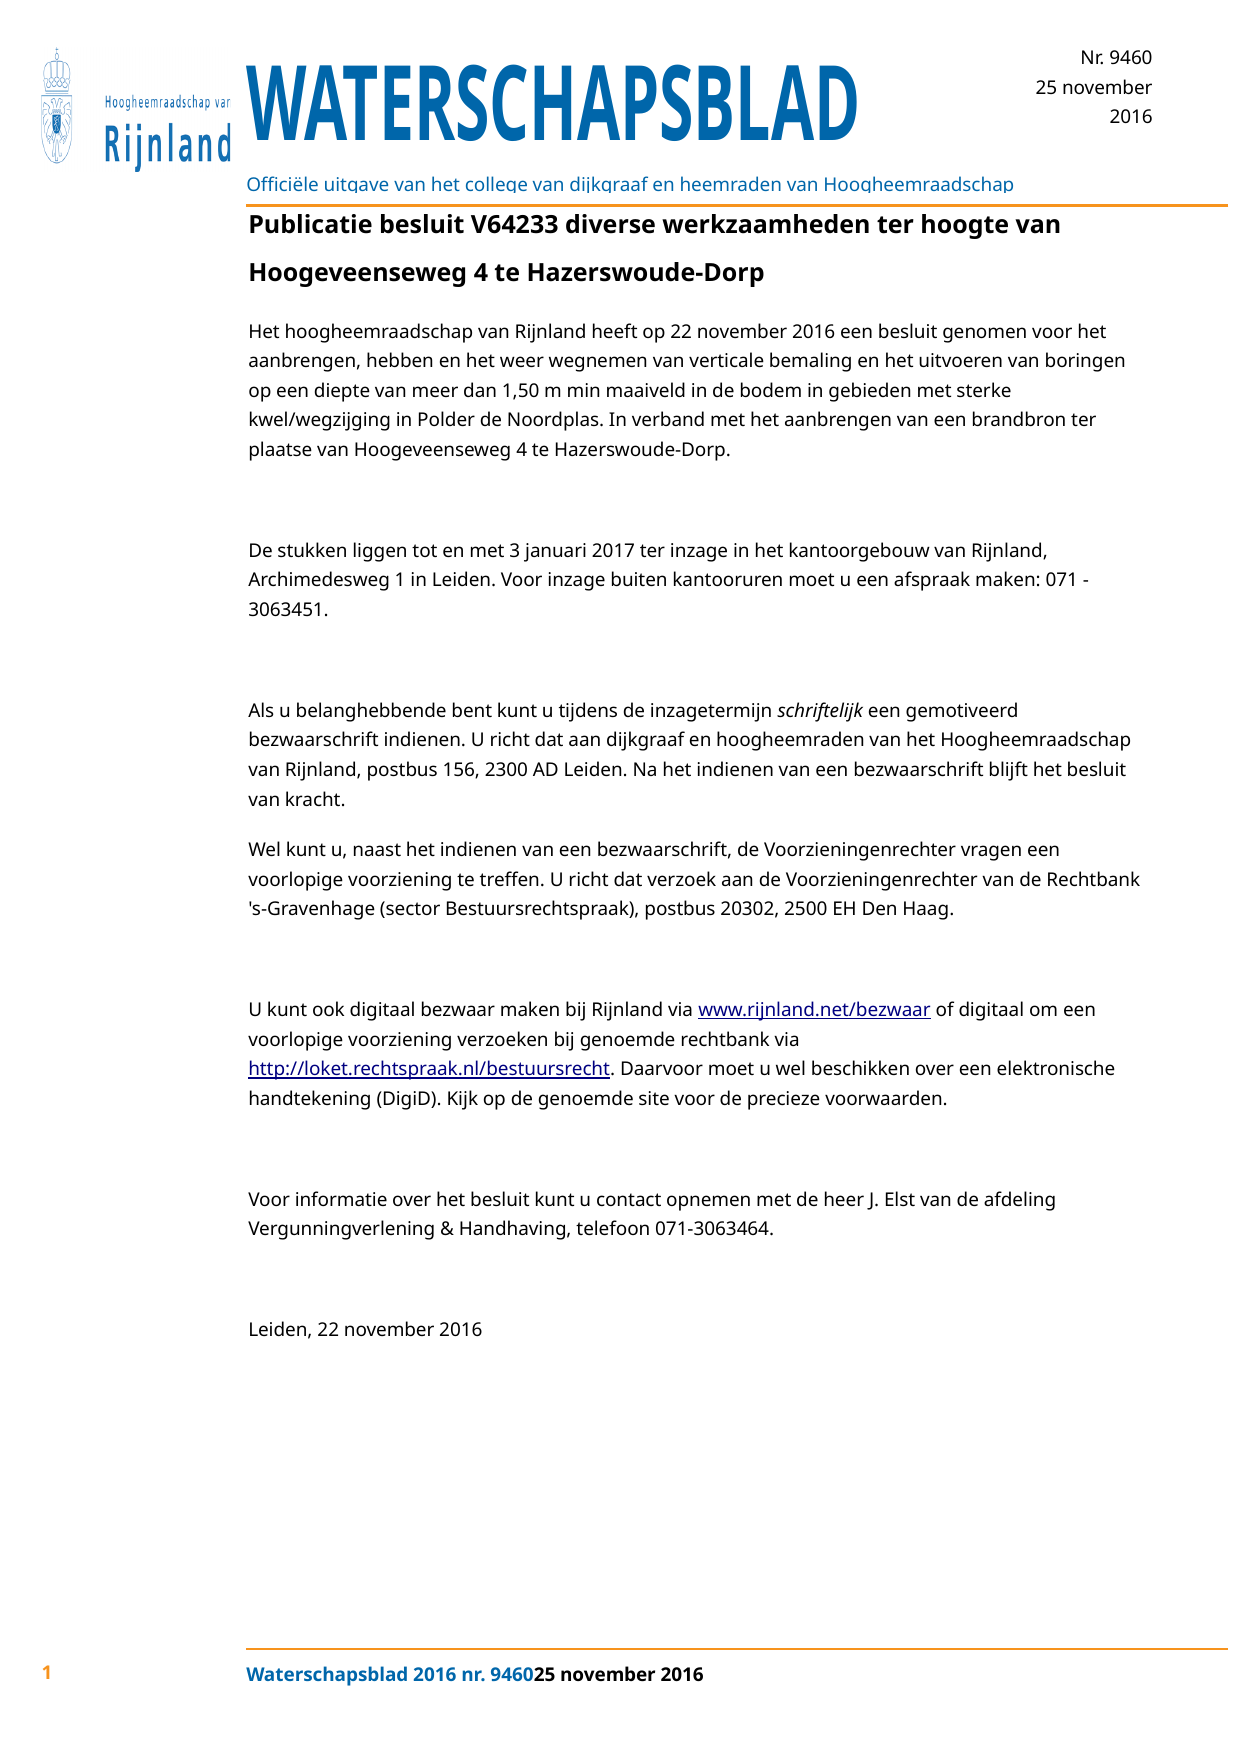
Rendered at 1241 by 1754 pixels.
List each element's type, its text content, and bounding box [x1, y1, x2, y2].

picture [41, 47, 231, 172]
text Leiden, 22 november 2016 [248, 1316, 1152, 1342]
text Voor informatie over het besluit kunt u contact opnemen met de heer J. Elst van de afdeling Vergunningverlening & Handhaving, telefoon 071-3063464. [248, 1186, 1152, 1241]
text De stukken liggen tot en met 3 januari 2017 ter inzage in het kantoorgebouw van Rijnland, Archimedesweg 1 in Leiden. Voor inzage buiten kantooruren moet u een afspraak maken: 071 - 3063451. [248, 537, 1152, 622]
text Als u belanghebbende bent kunt u tijdens de inzagetermijn schriftelijk een gemotiveerd bezwaarschrift indienen. U richt dat aan dijkgraaf en hoogheemraden van het Hoogheemraadschap van Rijnland, postbus 156, 2300 AD Leiden. Na het indienen van een bezwaarschrift blijft het besluit van kracht. [248, 697, 1152, 812]
text Publicatie besluit V64233 diverse werkzaamheden ter hoogte van Hoogeveenseweg 4 te Hazerswoude-Dorp [248, 207, 1152, 288]
text Het hoogheemraadschap van Rijnland heeft op 22 november 2016 een besluit genomen voor het aanbrengen, hebben en het weer wegnemen van verticale bemaling en het uitvoeren van boringen op een diepte van meer dan 1,50 m min maaiveld in de bodem in gebieden met sterke kwel/wegzijging in Polder de Noordplas. In verband met het aanbrengen van een brandbron ter plaatse van Hoogeveenseweg 4 te Hazerswoude-Dorp. [248, 318, 1152, 462]
text Wel kunt u, naast het indienen van een bezwaarschrift, de Voorzieningenrechter vragen een voorlopige voorziening te treffen. U richt dat verzoek aan de Voorzieningenrechter van de Rechtbank 's-Gravenhage (sector Bestuursrechtspraak), postbus 20302, 2500 EH Den Haag. [248, 836, 1152, 921]
text U kunt ook digitaal bezwaar maken bij Rijnland via www.rijnland.net/bezwaar of digitaal om een voorlopige voorziening verzoeken bij genoemde rechtbank via http://loket.rechtspraak.nl/bestuursrecht. Daarvoor moet u wel beschikken over een elektronische handtekening (DigiD). Kijk op de genoemde site voor de precieze voorwaarden. [248, 996, 1152, 1111]
